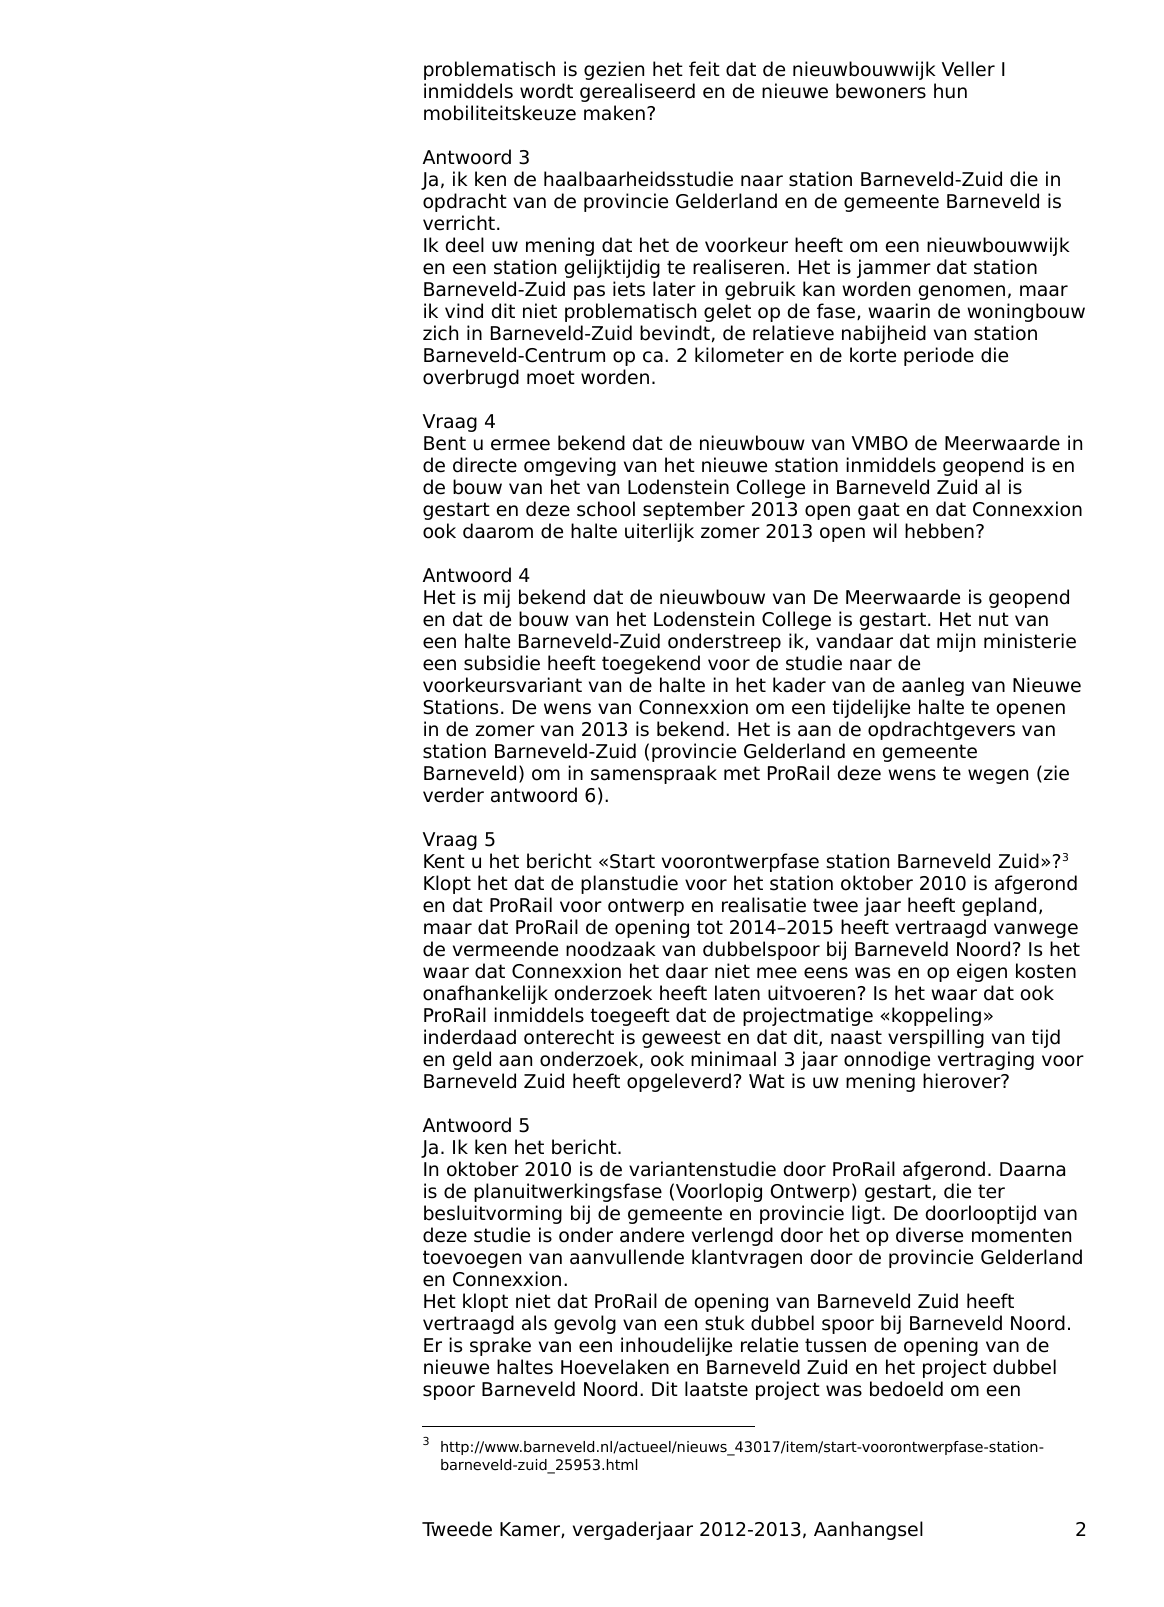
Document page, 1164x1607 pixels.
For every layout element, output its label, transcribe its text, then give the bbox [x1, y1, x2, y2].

text Bent u ermee bekend dat de nieuwbouw van VMBO de Meerwaarde in de directe omgeving van het nieuwe station inmiddels geopend is en de bouw van het van Lodenstein College in Barneveld Zuid al is gestart en deze school september 2013 open gaat en dat Connexxion ook daarom de halte uiterlijk zomer 2013 open wil hebben? [422, 433, 1087, 543]
text Kent u het bericht «Start voorontwerpfase station Barneveld Zuid»? Klopt het dat de planstudie voor het station oktober 2010 is afgerond en dat ProRail voor ontwerp en realisatie twee jaar heeft gepland, maar dat ProRail de opening tot 2014–2015 heeft vertraagd vanwege de vermeende noodzaak van dubbelspoor bij Barneveld Noord? Is het waar dat Connexxion het daar niet mee eens was en op eigen kosten onafhankelijk onderzoek heeft laten uitvoeren? Is het waar dat ook ProRail inmiddels toegeeft dat de projectmatige «koppeling» inderdaad onterecht is geweest en dat dit, naast verspilling van tijd en geld aan onderzoek, ook minimaal 3 jaar onnodige vertraging voor Barneveld Zuid heeft opgeleverd? Wat is uw mening hierover? [422, 851, 1087, 1093]
text In oktober 2010 is de variantenstudie door ProRail afgerond. Daarna is de planuitwerkingsfase (Voorlopig Ontwerp) gestart, die ter besluitvorming bij de gemeente en provincie ligt. De doorlooptijd van deze studie is onder andere verlengd door het op diverse momenten toevoegen van aanvullende klantvragen door de provincie Gelderland en Connexxion. [422, 1159, 1087, 1291]
text Ja. Ik ken het bericht. [422, 1137, 1087, 1159]
text Antwoord 5 [422, 1115, 1087, 1137]
text Ik deel uw mening dat het de voorkeur heeft om een nieuwbouwwijk en een station gelijktijdig te realiseren. Het is jammer dat station Barneveld-Zuid pas iets later in gebruik kan worden genomen, maar ik vind dit niet problematisch gelet op de fase, waarin de woningbouw zich in Barneveld-Zuid bevindt, de relatieve nabijheid van station Barneveld-Centrum op ca. 2 kilometer en de korte periode die overbrugd moet worden. [422, 235, 1087, 389]
text Het klopt niet dat ProRail de opening van Barneveld Zuid heeft vertraagd als gevolg van een stuk dubbel spoor bij Barneveld Noord. Er is sprake van een inhoudelijke relatie tussen de opening van de nieuwe haltes Hoevelaken en Barneveld Zuid en het project dubbel spoor Barneveld Noord. Dit laatste project was bedoeld om een [422, 1291, 1087, 1401]
text Vraag 4 [422, 411, 1087, 433]
text http://www.barneveld.nl/actueel/nieuws_43017/item/start-voorontwerpfase-station-barneveld-zuid_25953.html [422, 1435, 1087, 1474]
text Vraag 5 [422, 829, 1087, 851]
text problematisch is gezien het feit dat de nieuwbouwwijk Veller I inmiddels wordt gerealiseerd en de nieuwe bewoners hun mobiliteitskeuze maken? [422, 59, 1087, 125]
text Het is mij bekend dat de nieuwbouw van De Meerwaarde is geopend en dat de bouw van het Lodenstein College is gestart. Het nut van een halte Barneveld-Zuid onderstreep ik, vandaar dat mijn ministerie een subsidie heeft toegekend voor de studie naar de voorkeursvariant van de halte in het kader van de aanleg van Nieuwe Stations. De wens van Connexxion om een tijdelijke halte te openen in de zomer van 2013 is bekend. Het is aan de opdrachtgevers van station Barneveld-Zuid (provincie Gelderland en gemeente Barneveld) om in samenspraak met ProRail deze wens te wegen (zie verder antwoord 6). [422, 587, 1087, 807]
text Antwoord 4 [422, 565, 1087, 587]
text Antwoord 3 [422, 147, 1087, 169]
text Ja, ik ken de haalbaarheidsstudie naar station Barneveld-Zuid die in opdracht van de provincie Gelderland en de gemeente Barneveld is verricht. [422, 169, 1087, 235]
